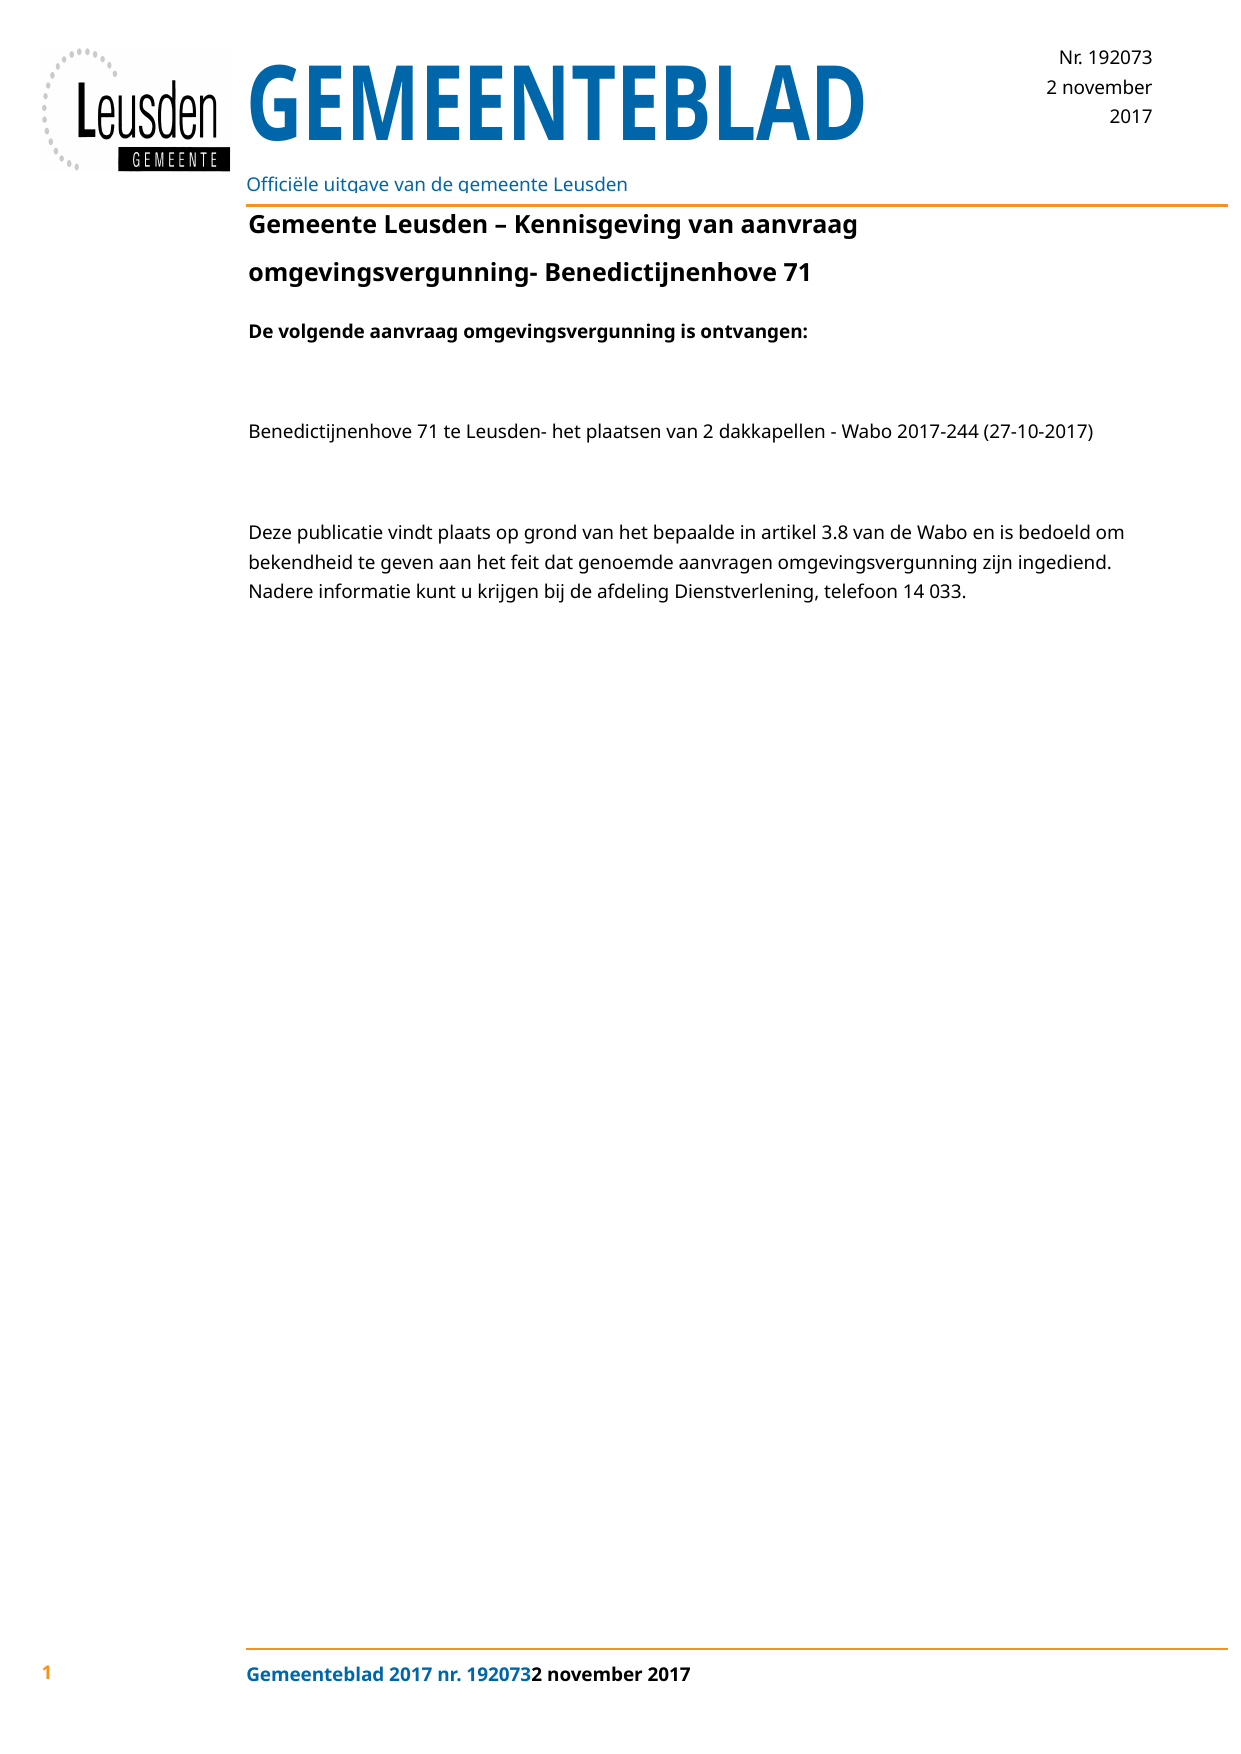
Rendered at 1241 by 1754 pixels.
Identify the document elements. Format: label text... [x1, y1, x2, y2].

picture [41, 47, 231, 172]
text Gemeente Leusden – Kennisgeving van aanvraag omgevingsvergunning- Benedictijnenhove 71 [248, 207, 1152, 288]
text De volgende aanvraag omgevingsvergunning is ontvangen: [248, 318, 1152, 344]
text Deze publicatie vindt plaats op grond van het bepaalde in artikel 3.8 van de Wabo en is bedoeld om bekendheid te geven aan het feit dat genoemde aanvragen omgevingsvergunning zijn ingediend. Nadere informatie kunt u krijgen bij de afdeling Dienstverlening, telefoon 14 033. [248, 519, 1152, 604]
text Benedictijnenhove 71 te Leusden- het plaatsen van 2 dakkapellen - Wabo 2017-244 (27-10-2017) [248, 419, 1152, 444]
